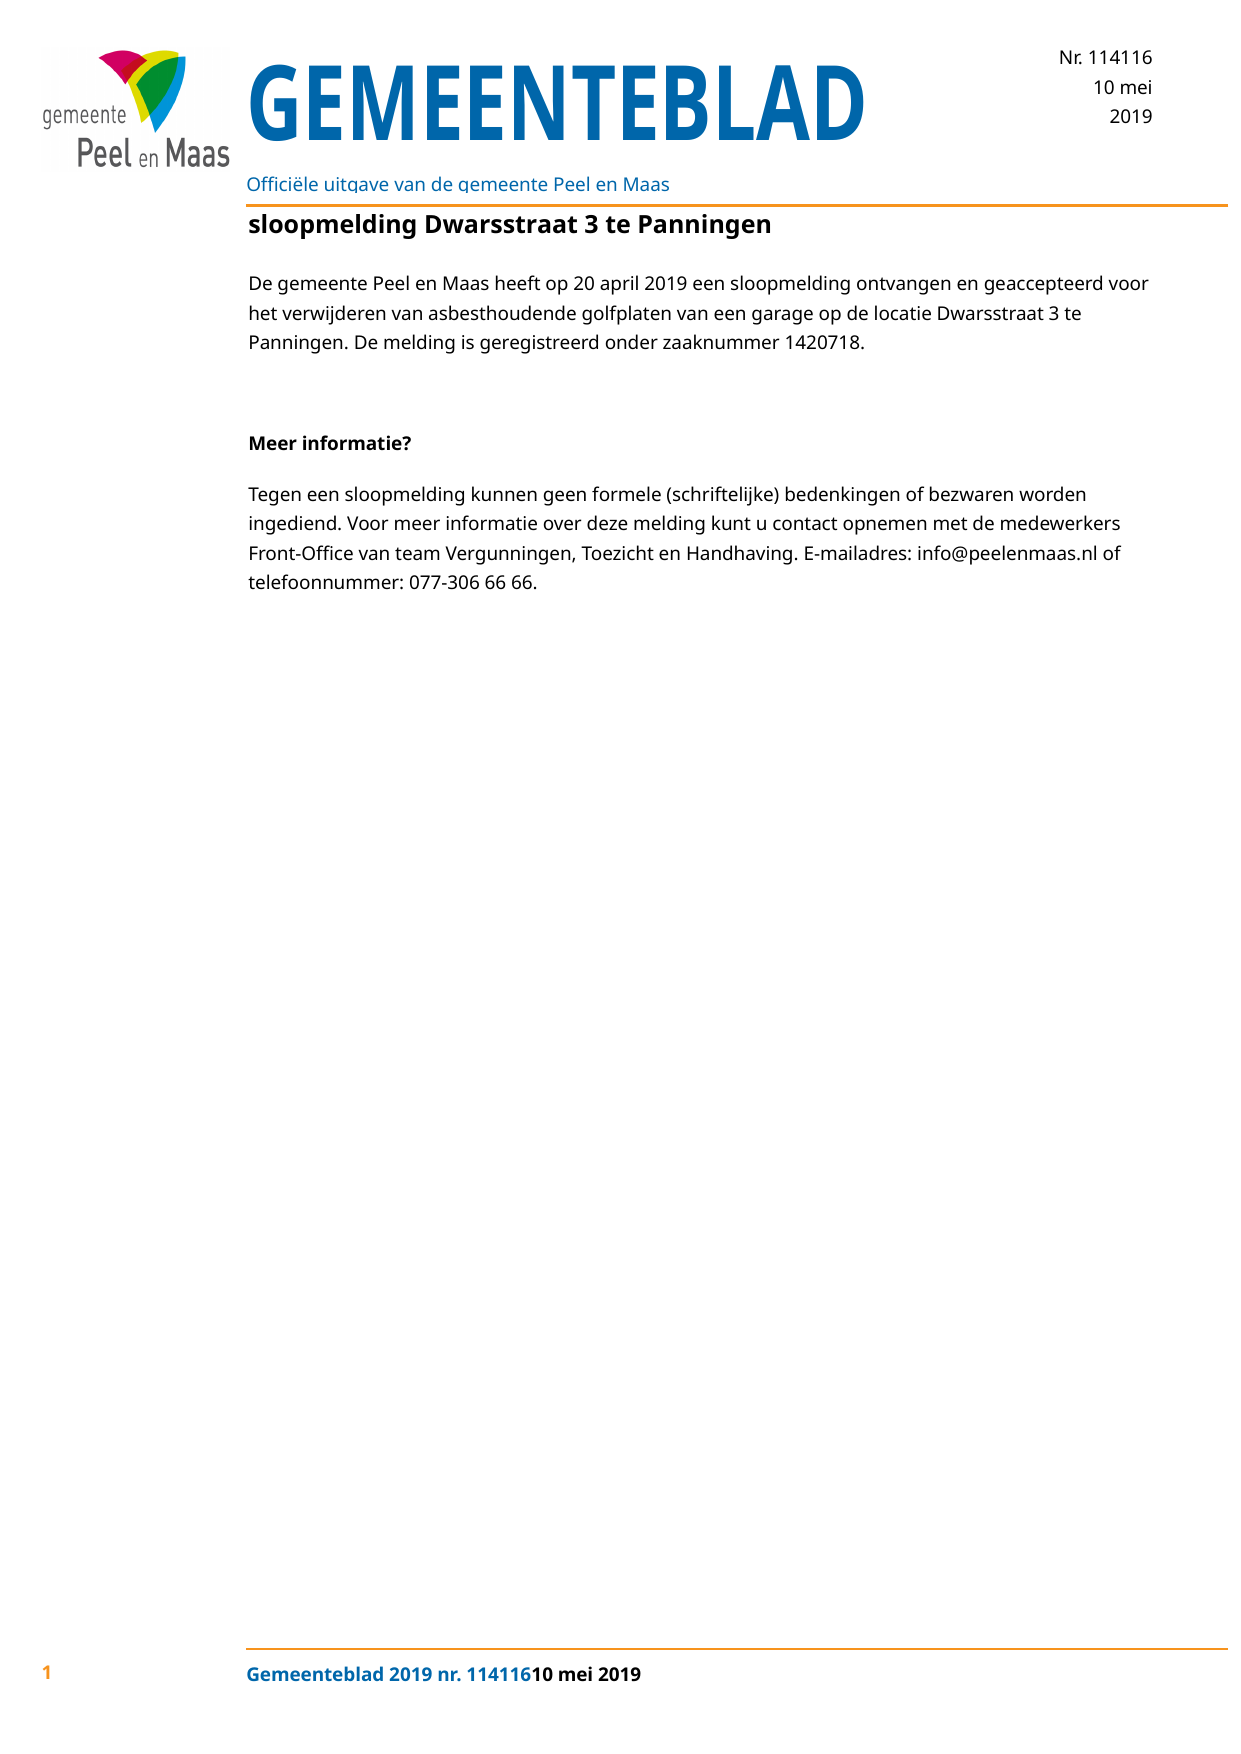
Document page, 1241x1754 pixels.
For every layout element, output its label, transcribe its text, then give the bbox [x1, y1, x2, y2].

text sloopmelding Dwarsstraat 3 te Panningen [248, 207, 1152, 241]
text De gemeente Peel en Maas heeft op 20 april 2019 een sloopmelding ontvangen en geaccepteerd voor het verwijderen van asbesthoudende golfplaten van een garage op de locatie Dwarsstraat 3 te Panningen. De melding is geregistreerd onder zaaknummer 1420718. [248, 270, 1152, 355]
text Tegen een sloopmelding kunnen geen formele (schriftelijke) bedenkingen of bezwaren worden ingediend. Voor meer informatie over deze melding kunt u contact opnemen met de medewerkers Front-Office van team Vergunningen, Toezicht en Handhaving. E-mailadres: info@peelenmaas.nl of telefoonnummer: 077-306 66 66. [248, 481, 1152, 595]
text Meer informatie? [248, 430, 1152, 456]
picture [41, 47, 231, 172]
